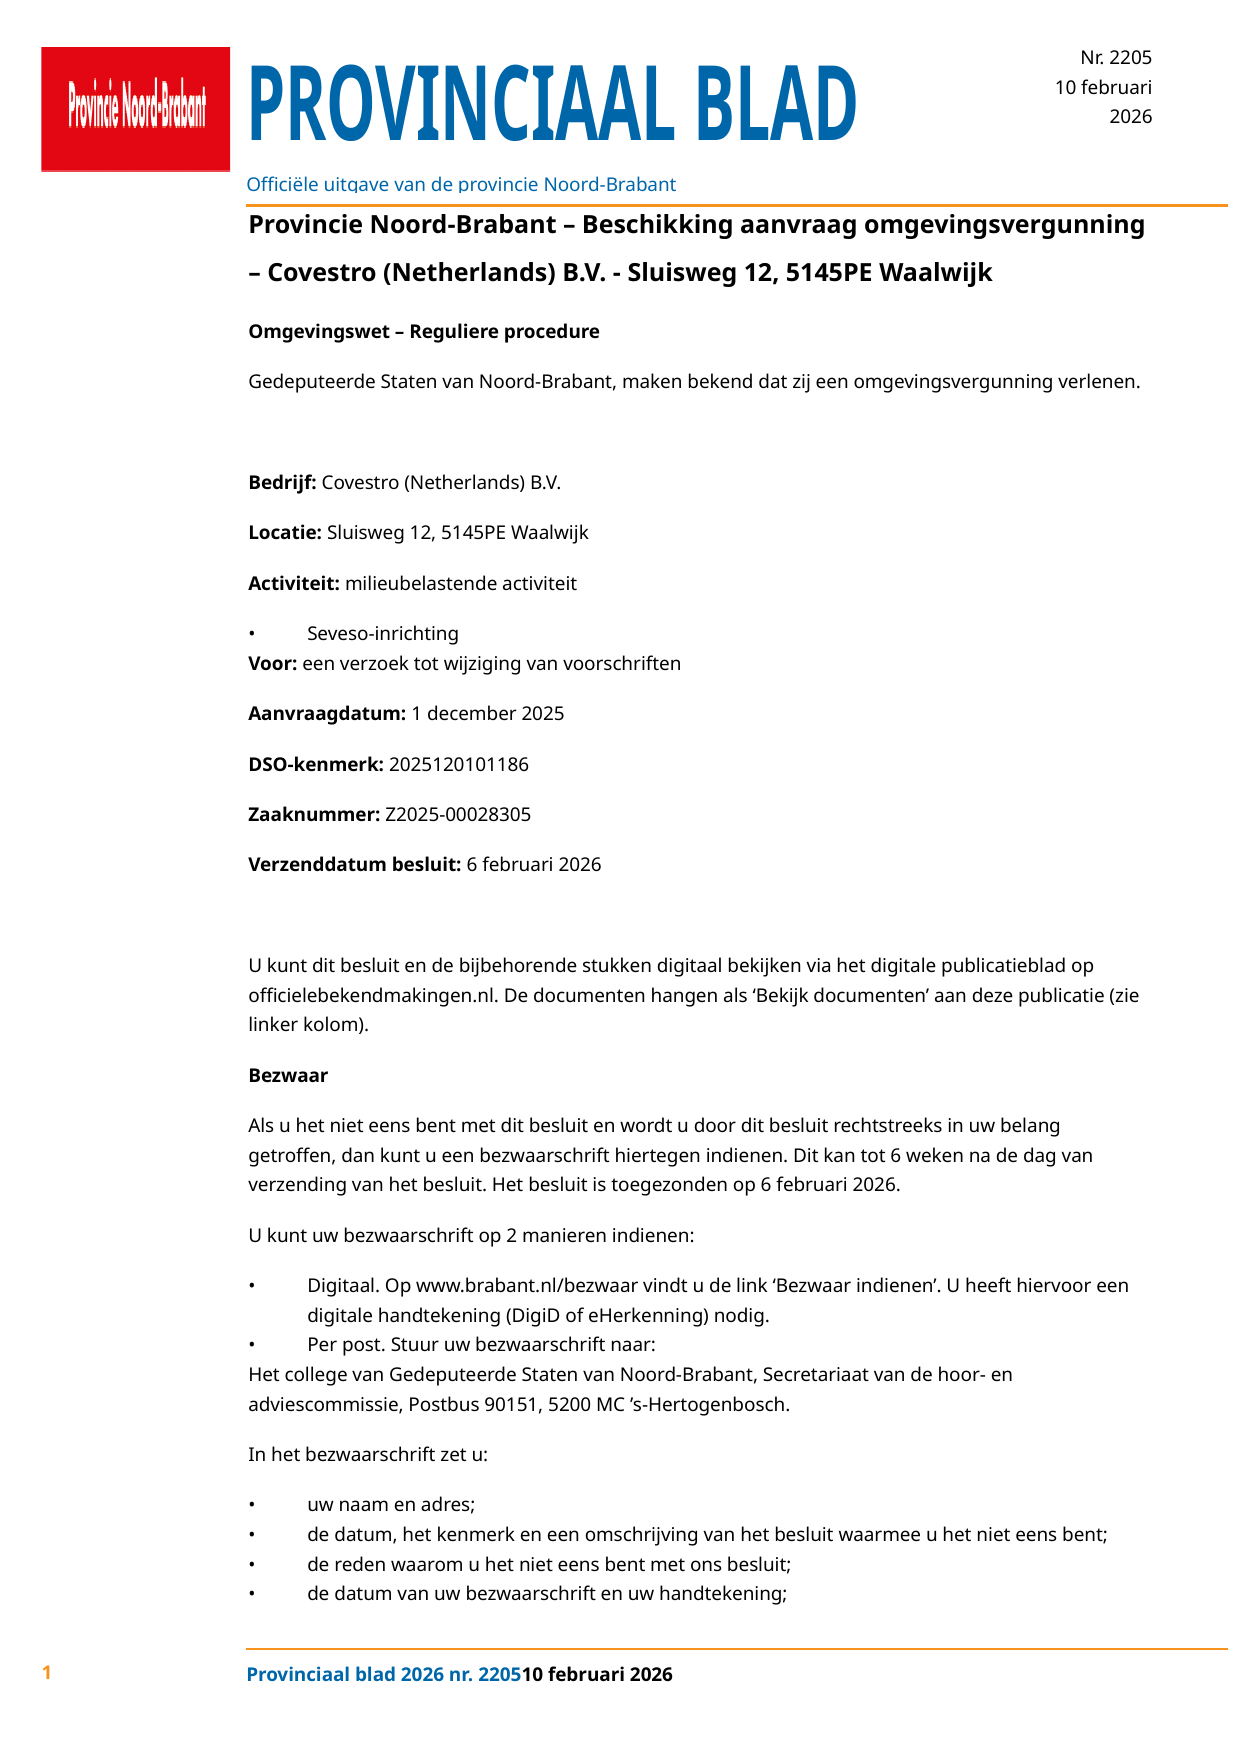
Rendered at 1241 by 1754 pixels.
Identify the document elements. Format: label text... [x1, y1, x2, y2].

text Aanvraagdatum: 1 december 2025 [248, 700, 1152, 726]
list Seveso-inrichting [248, 620, 1152, 646]
list Digitaal. Op www.brabant.nl/bezwaar vindt u de link ‘Bezwaar indienen’. U heeft hiervoor een digitale handtekening (DigiD of eHerkenning) nodig. [248, 1272, 1152, 1328]
text Bedrijf: Covestro (Netherlands) B.V. [248, 469, 1152, 495]
list de datum, het kenmerk en een omschrijving van het besluit waarmee u het niet eens bent; [248, 1521, 1152, 1547]
list de datum van uw bezwaarschrift en uw handtekening; [248, 1580, 1152, 1606]
text Provincie Noord-Brabant – Beschikking aanvraag omgevingsvergunning – Covestro (Netherlands) B.V. - Sluisweg 12, 5145PE Waalwijk [248, 207, 1152, 288]
text DSO-kenmerk: 2025120101186 [248, 751, 1152, 777]
text Gedeputeerde Staten van Noord-Brabant, maken bekend dat zij een omgevingsvergunning verlenen. [248, 368, 1152, 394]
text Het college van Gedeputeerde Staten van Noord-Brabant, Secretariaat van de hoor- en adviescommissie, Postbus 90151, 5200 MC ’s‑Hertogenbosch. [248, 1361, 1152, 1417]
picture [41, 47, 231, 172]
text U kunt dit besluit en de bijbehorende stukken digitaal bekijken via het digitale publicatieblad op officielebekendmakingen.nl. De documenten hangen als ‘Bekijk documenten’ aan deze publicatie (zie linker kolom). [248, 952, 1152, 1037]
text Voor: een verzoek tot wijziging van voorschriften [248, 650, 1152, 676]
text Verzenddatum besluit: 6 februari 2026 [248, 852, 1152, 877]
list de reden waarom u het niet eens bent met ons besluit; [248, 1551, 1152, 1577]
text U kunt uw bezwaarschrift op 2 manieren indienen: [248, 1222, 1152, 1248]
text Als u het niet eens bent met dit besluit en wordt u door dit besluit rechtstreeks in uw belang getroffen, dan kunt u een bezwaarschrift hiertegen indienen. Dit kan tot 6 weken na de dag van verzending van het besluit. Het besluit is toegezonden op 6 februari 2026. [248, 1112, 1152, 1197]
text Locatie: Sluisweg 12, 5145PE Waalwijk [248, 519, 1152, 545]
text Bezwaar [248, 1062, 1152, 1088]
text In het bezwaarschrift zet u: [248, 1441, 1152, 1467]
list uw naam en adres; [248, 1492, 1152, 1517]
text Zaaknummer: Z2025-00028305 [248, 801, 1152, 827]
list Per post. Stuur uw bezwaarschrift naar: [248, 1332, 1152, 1357]
text Activiteit: milieubelastende activiteit [248, 570, 1152, 596]
text Omgevingswet – Reguliere procedure [248, 318, 1152, 344]
